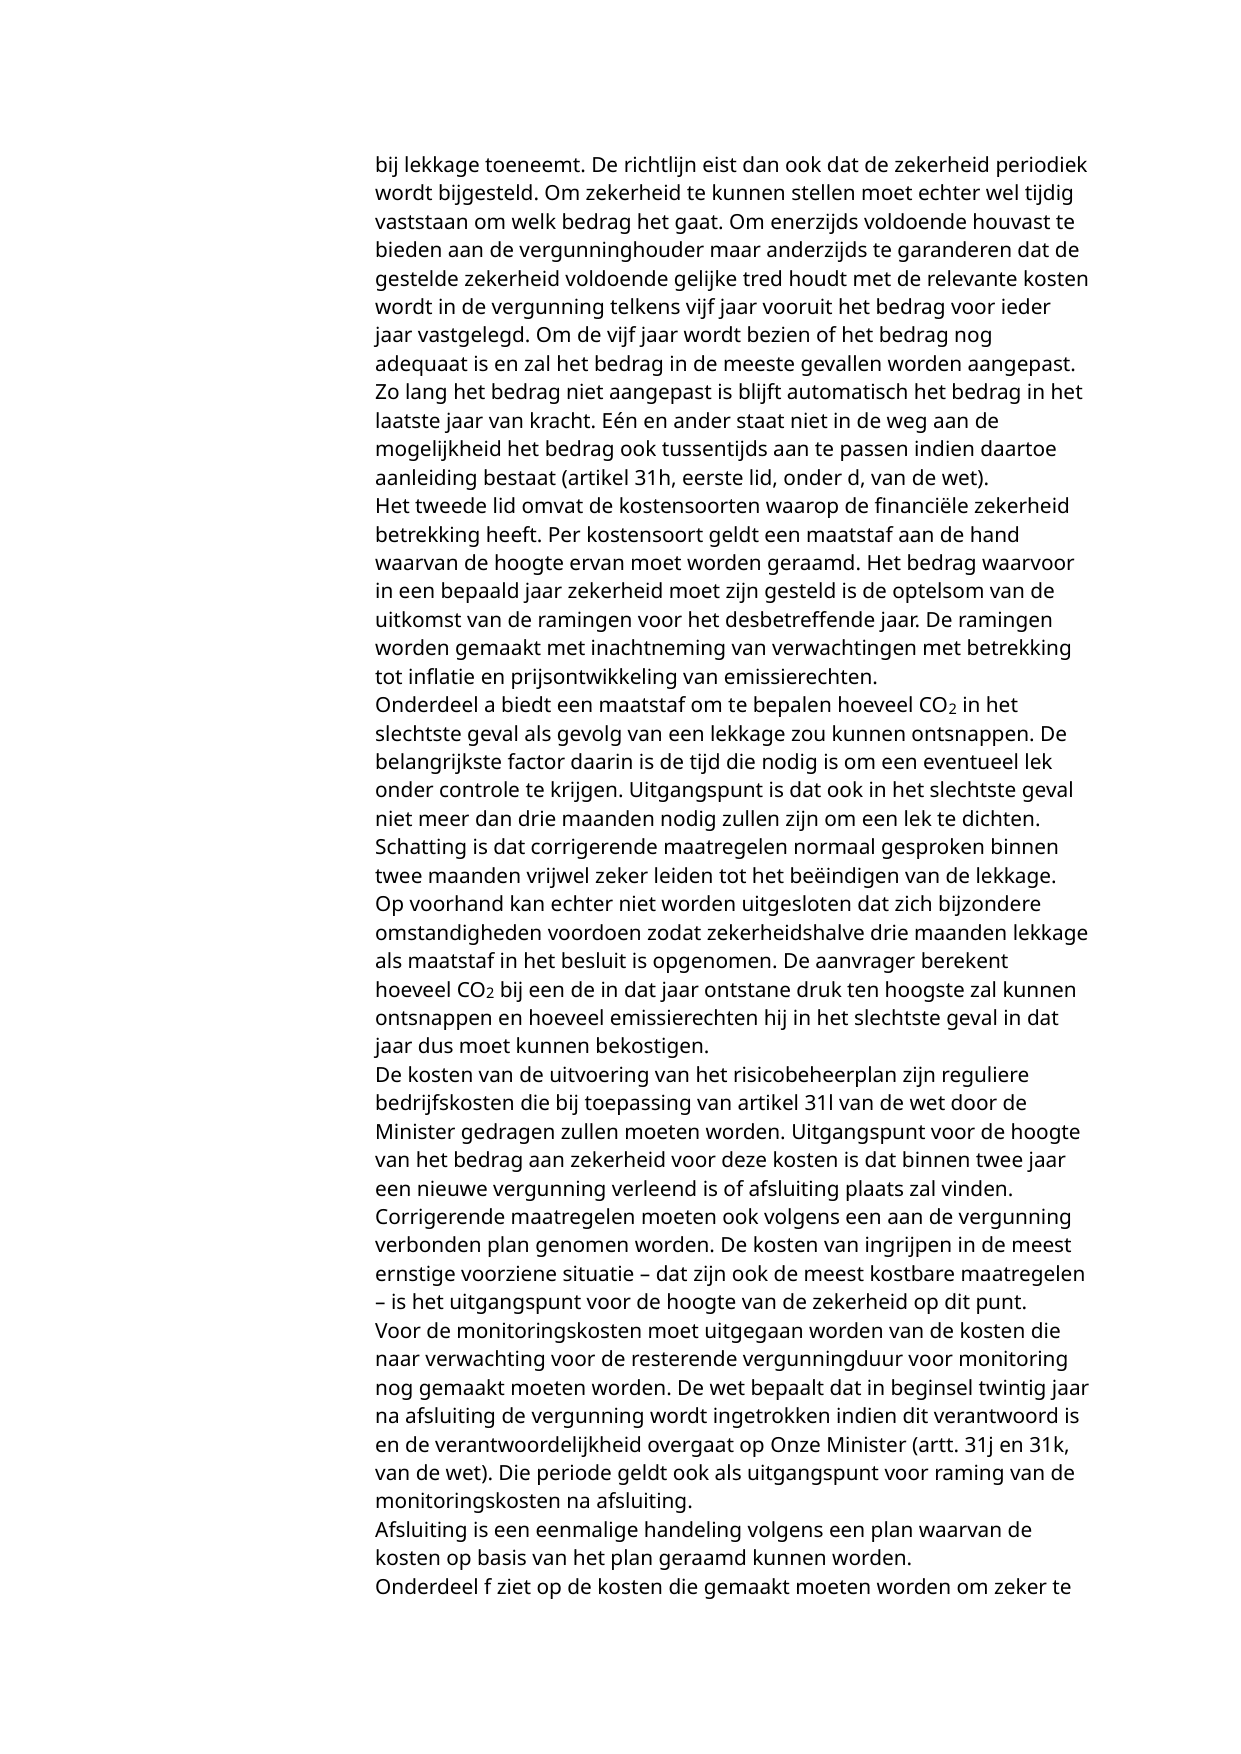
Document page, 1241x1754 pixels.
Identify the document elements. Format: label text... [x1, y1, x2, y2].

text Onderdeel a biedt een maatstaf om te bepalen hoeveel CO2 in het slechtste geval als gevolg van een lekkage zou kunnen ontsnappen. De belangrijkste factor daarin is de tijd die nodig is om een eventueel lek onder controle te krijgen. Uitgangspunt is dat ook in het slechtste geval niet meer dan drie maanden nodig zullen zijn om een lek te dichten. Schatting is dat corrigerende maatregelen normaal gesproken binnen twee maanden vrijwel zeker leiden tot het beëindigen van de lekkage. Op voorhand kan echter niet worden uitgesloten dat zich bijzondere omstandigheden voordoen zodat zekerheidshalve drie maanden lekkage als maatstaf in het besluit is opgenomen. De aanvrager berekent hoeveel CO2 bij een de in dat jaar ontstane druk ten hoogste zal kunnen ontsnappen en hoeveel emissierechten hij in het slechtste geval in dat jaar dus moet kunnen bekostigen. [375, 690, 1090, 1060]
text Onderdeel f ziet op de kosten die gemaakt moeten worden om zeker te [375, 1572, 1090, 1600]
text De kosten van de uitvoering van het risicobeheerplan zijn reguliere bedrijfskosten die bij toepassing van artikel 31l van de wet door de Minister gedragen zullen moeten worden. Uitgangspunt voor de hoogte van het bedrag aan zekerheid voor deze kosten is dat binnen twee jaar een nieuwe vergunning verleend is of afsluiting plaats zal vinden. [375, 1060, 1090, 1202]
text Het tweede lid omvat de kostensoorten waarop de financiële zekerheid betrekking heeft. Per kostensoort geldt een maatstaf aan de hand waarvan de hoogte ervan moet worden geraamd. Het bedrag waarvoor in een bepaald jaar zekerheid moet zijn gesteld is de optelsom van de uitkomst van de ramingen voor het desbetreffende jaar. De ramingen worden gemaakt met inachtneming van verwachtingen met betrekking tot inflatie en prijsontwikkeling van emissierechten. [375, 491, 1090, 690]
text Corrigerende maatregelen moeten ook volgens een aan de vergunning verbonden plan genomen worden. De kosten van ingrijpen in de meest ernstige voorziene situatie – dat zijn ook de meest kostbare maatregelen – is het uitgangspunt voor de hoogte van de zekerheid op dit punt. [375, 1202, 1090, 1316]
text Voor de monitoringskosten moet uitgegaan worden van de kosten die naar verwachting voor de resterende vergunningduur voor monitoring nog gemaakt moeten worden. De wet bepaalt dat in beginsel twintig jaar na afsluiting de vergunning wordt ingetrokken indien dit verantwoord is en de verantwoordelijkheid overgaat op Onze Minister (artt. 31j en 31k, van de wet). Die periode geldt ook als uitgangspunt voor raming van de monitoringskosten na afsluiting. [375, 1316, 1090, 1515]
text Afsluiting is een eenmalige handeling volgens een plan waarvan de kosten op basis van het plan geraamd kunnen worden. [375, 1515, 1090, 1572]
text bij lekkage toeneemt. De richtlijn eist dan ook dat de zekerheid periodiek wordt bijgesteld. Om zekerheid te kunnen stellen moet echter wel tijdig vaststaan om welk bedrag het gaat. Om enerzijds voldoende houvast te bieden aan de vergunninghouder maar anderzijds te garanderen dat de gestelde zekerheid voldoende gelijke tred houdt met de relevante kosten wordt in de vergunning telkens vijf jaar vooruit het bedrag voor ieder jaar vastgelegd. Om de vijf jaar wordt bezien of het bedrag nog adequaat is en zal het bedrag in de meeste gevallen worden aangepast. Zo lang het bedrag niet aangepast is blijft automatisch het bedrag in het laatste jaar van kracht. Eén en ander staat niet in de weg aan de mogelijkheid het bedrag ook tussentijds aan te passen indien daartoe aanleiding bestaat (artikel 31h, eerste lid, onder d, van de wet). [375, 150, 1090, 491]
